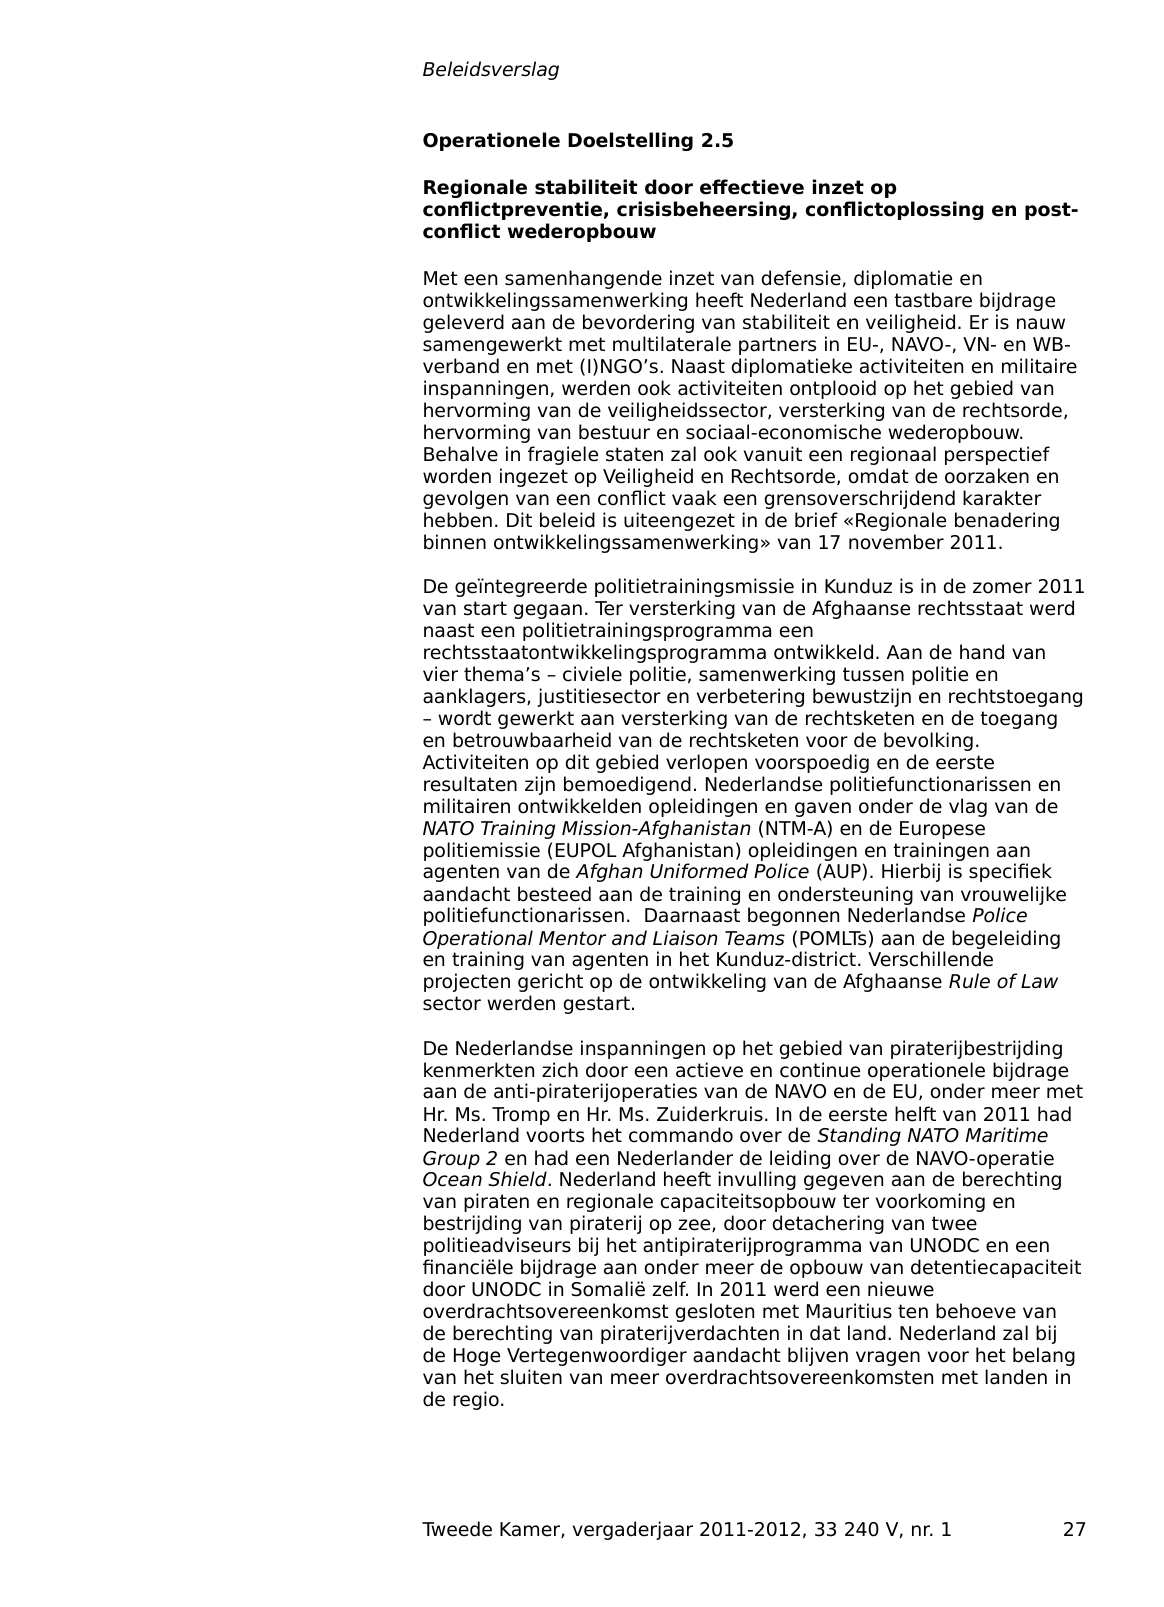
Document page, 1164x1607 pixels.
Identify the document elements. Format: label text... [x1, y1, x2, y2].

subtitle Regionale stabiliteit door effectieve inzet op conflictpreventie, crisisbeheersing, conflictoplossing en post-conflict wederopbouw [422, 177, 1087, 243]
subtitle Operationele Doelstelling 2.5 [422, 130, 1087, 152]
text De Nederlandse inspanningen op het gebied van piraterijbestrijding kenmerkten zich door een actieve en continue operationele bijdrage aan de anti-piraterijoperaties van de NAVO en de EU, onder meer met Hr. Ms. Tromp en Hr. Ms. Zuiderkruis. In de eerste helft van 2011 had Nederland voorts het commando over de Standing NATO Maritime Group 2 en had een Nederlander de leiding over de NAVO-operatie Ocean Shield. Nederland heeft invulling gegeven aan de berechting van piraten en regionale capaciteitsopbouw ter voorkoming en bestrijding van piraterij op zee, door detachering van twee politieadviseurs bij het antipiraterijprogramma van UNODC en een financiële bijdrage aan onder meer de opbouw van detentiecapaciteit door UNODC in Somalië zelf. In 2011 werd een nieuwe overdrachtsovereenkomst gesloten met Mauritius ten behoeve van de berechting van piraterijverdachten in dat land. Nederland zal bij de Hoge Vertegenwoordiger aandacht blijven vragen voor het belang van het sluiten van meer overdrachtsovereenkomsten met landen in de regio. [422, 1037, 1087, 1411]
text Met een samenhangende inzet van defensie, diplomatie en ontwikkelingssamenwerking heeft Nederland een tastbare bijdrage geleverd aan de bevordering van stabiliteit en veiligheid. Er is nauw samengewerkt met multilaterale partners in EU-, NAVO-, VN- en WB-verband en met (I)NGO’s. Naast diplomatieke activiteiten en militaire inspanningen, werden ook activiteiten ontplooid op het gebied van hervorming van de veiligheidssector, versterking van de rechtsorde, hervorming van bestuur en sociaal-economische wederopbouw. Behalve in fragiele staten zal ook vanuit een regionaal perspectief worden ingezet op Veiligheid en Rechtsorde, omdat de oorzaken en gevolgen van een conflict vaak een grensoverschrijdend karakter hebben. Dit beleid is uiteengezet in de brief «Regionale benadering binnen ontwikkelingssamenwerking» van 17 november 2011. [422, 268, 1087, 553]
text De geïntegreerde politietrainingsmissie in Kunduz is in de zomer 2011 van start gegaan. Ter versterking van de Afghaanse rechtsstaat werd naast een politietrainingsprogramma een rechtsstaatontwikkelingsprogramma ontwikkeld. Aan de hand van vier thema’s – civiele politie, samenwerking tussen politie en aanklagers, justitiesector en verbetering bewustzijn en rechtstoegang – wordt gewerkt aan versterking van de rechtsketen en de toegang en betrouwbaarheid van de rechtsketen voor de bevolking. Activiteiten op dit gebied verlopen voorspoedig en de eerste resultaten zijn bemoedigend. Nederlandse politiefunctionarissen en militairen ontwikkelden opleidingen en gaven onder de vlag van de NATO Training Mission-Afghanistan (NTM-A) en de Europese politiemissie (EUPOL Afghanistan) opleidingen en trainingen aan agenten van de Afghan Uniformed Police (AUP). Hierbij is specifiek aandacht besteed aan de training en ondersteuning van vrouwelijke politiefunctionarissen. Daarnaast begonnen Nederlandse Police Operational Mentor and Liaison Teams (POMLTs) aan de begeleiding en training van agenten in het Kunduz-district. Verschillende projecten gericht op de ontwikkeling van de Afghaanse Rule of Law sector werden gestart. [422, 576, 1087, 1015]
